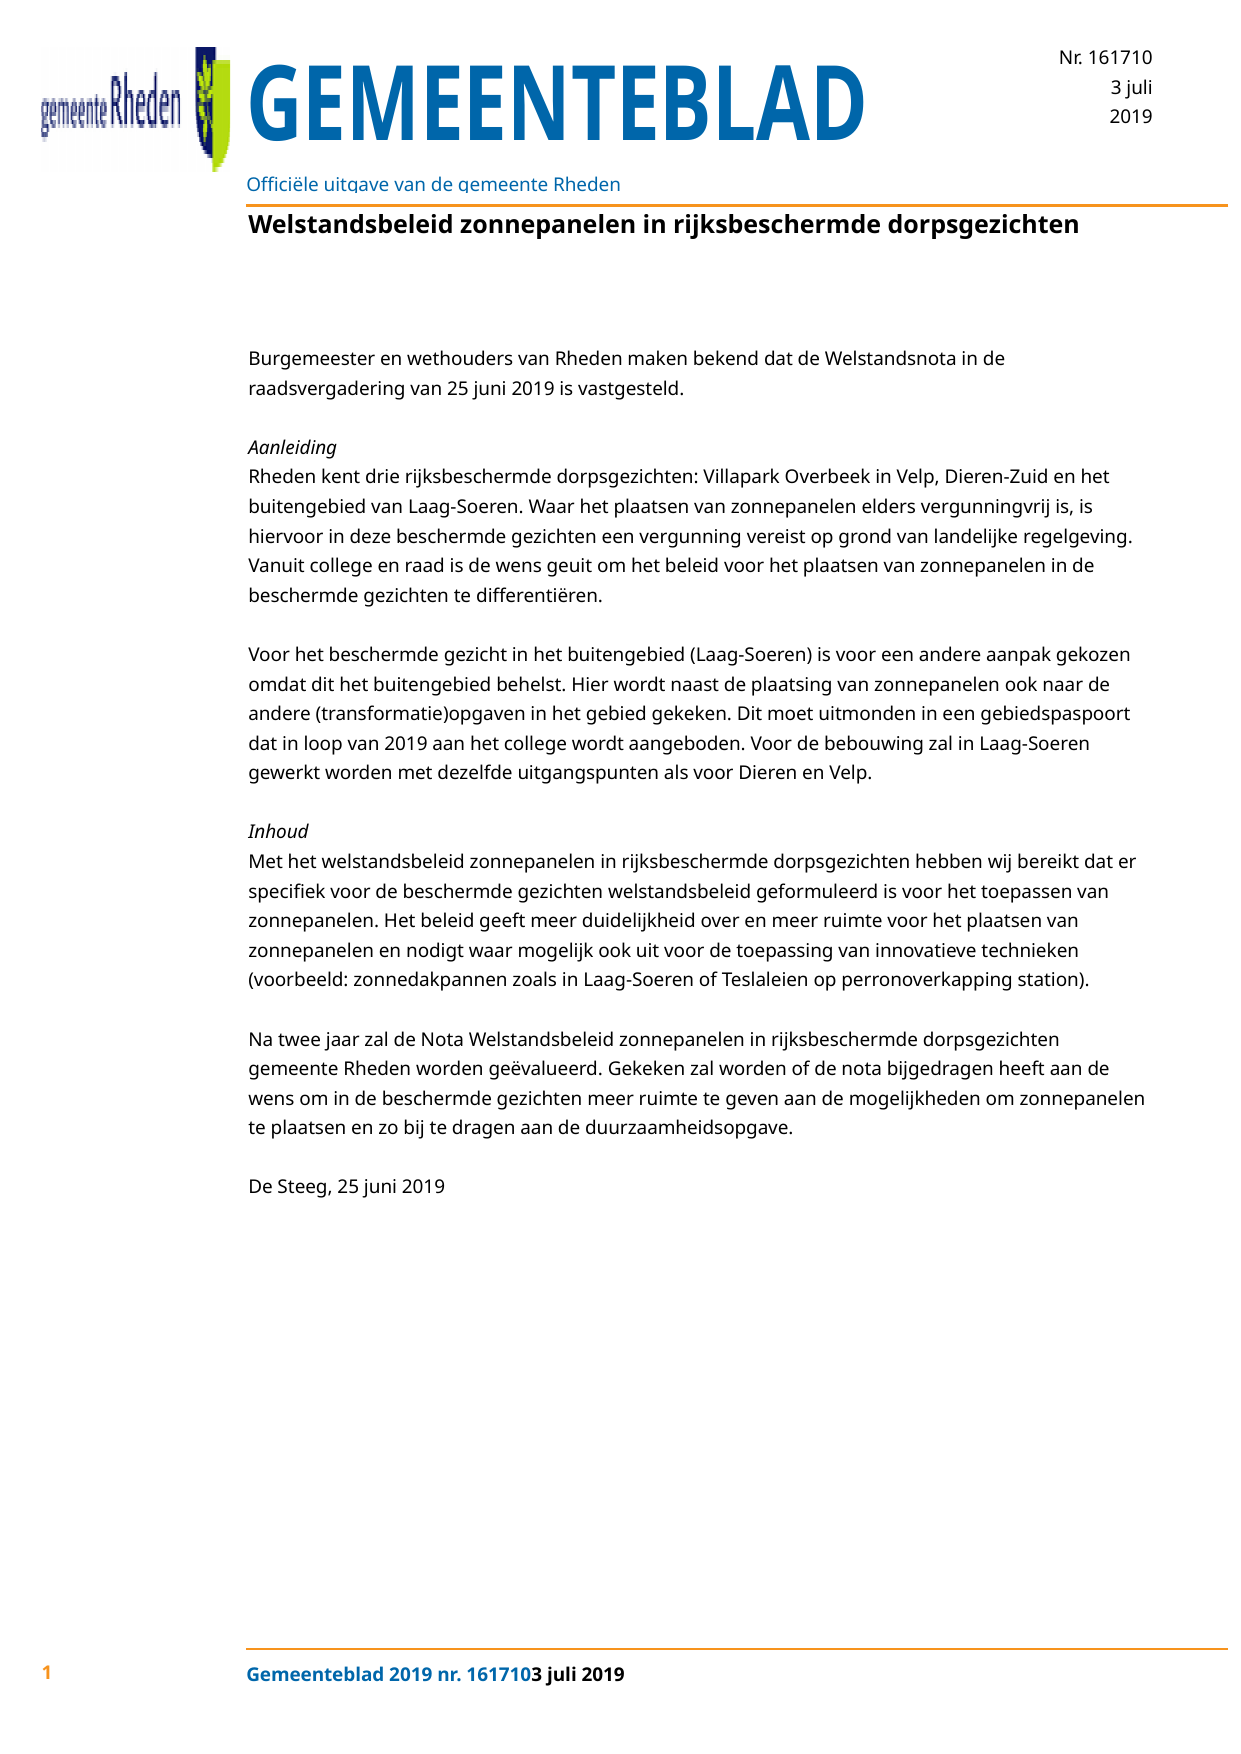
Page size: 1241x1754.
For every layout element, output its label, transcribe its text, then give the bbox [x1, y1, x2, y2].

text Aanleiding [248, 434, 1152, 460]
text Rheden kent drie rijksbeschermde dorpsgezichten: Villapark Overbeek in Velp, Dieren-Zuid en het buitengebied van Laag-Soeren. Waar het plaatsen van zonnepanelen elders vergunningvrij is, is hiervoor in deze beschermde gezichten een vergunning vereist op grond van landelijke regelgeving. Vanuit college en raad is de wens geuit om het beleid voor het plaatsen van zonnepanelen in de beschermde gezichten te differentiëren. [248, 464, 1152, 608]
text De Steeg, 25 juni 2019 [248, 1174, 1152, 1199]
text Burgemeester en wethouders van Rheden maken bekend dat de Welstandsnota in de raadsvergadering van 25 juni 2019 is vastgesteld. [248, 345, 1152, 401]
text Inhoud [248, 819, 1152, 844]
text Met het welstandsbeleid zonnepanelen in rijksbeschermde dorpsgezichten hebben wij bereikt dat er specifiek voor de beschermde gezichten welstandsbeleid geformuleerd is voor het toepassen van zonnepanelen. Het beleid geeft meer duidelijkheid over en meer ruimte voor het plaatsen van zonnepanelen en nodigt waar mogelijk ook uit voor de toepassing van innovatieve technieken (voorbeeld: zonnedakpannen zoals in Laag-Soeren of Teslaleien op perronoverkapping station). [248, 848, 1152, 992]
picture [41, 47, 231, 172]
text Voor het beschermde gezicht in het buitengebied (Laag-Soeren) is voor een andere aanpak gekozen omdat dit het buitengebied behelst. Hier wordt naast de plaatsing van zonnepanelen ook naar de andere (transformatie)opgaven in het gebied gekeken. Dit moet uitmonden in een gebiedspaspoort dat in loop van 2019 aan het college wordt aangeboden. Voor de bebouwing zal in Laag-Soeren gewerkt worden met dezelfde uitgangspunten als voor Dieren en Velp. [248, 641, 1152, 785]
text Na twee jaar zal de Nota Welstandsbeleid zonnepanelen in rijksbeschermde dorpsgezichten gemeente Rheden worden geëvalueerd. Gekeken zal worden of de nota bijgedragen heeft aan de wens om in de beschermde gezichten meer ruimte te geven aan de mogelijkheden om zonnepanelen te plaatsen en zo bij te dragen aan de duurzaamheidsopgave. [248, 1026, 1152, 1140]
text Welstandsbeleid zonnepanelen in rijksbeschermde dorpsgezichten [248, 207, 1152, 241]
